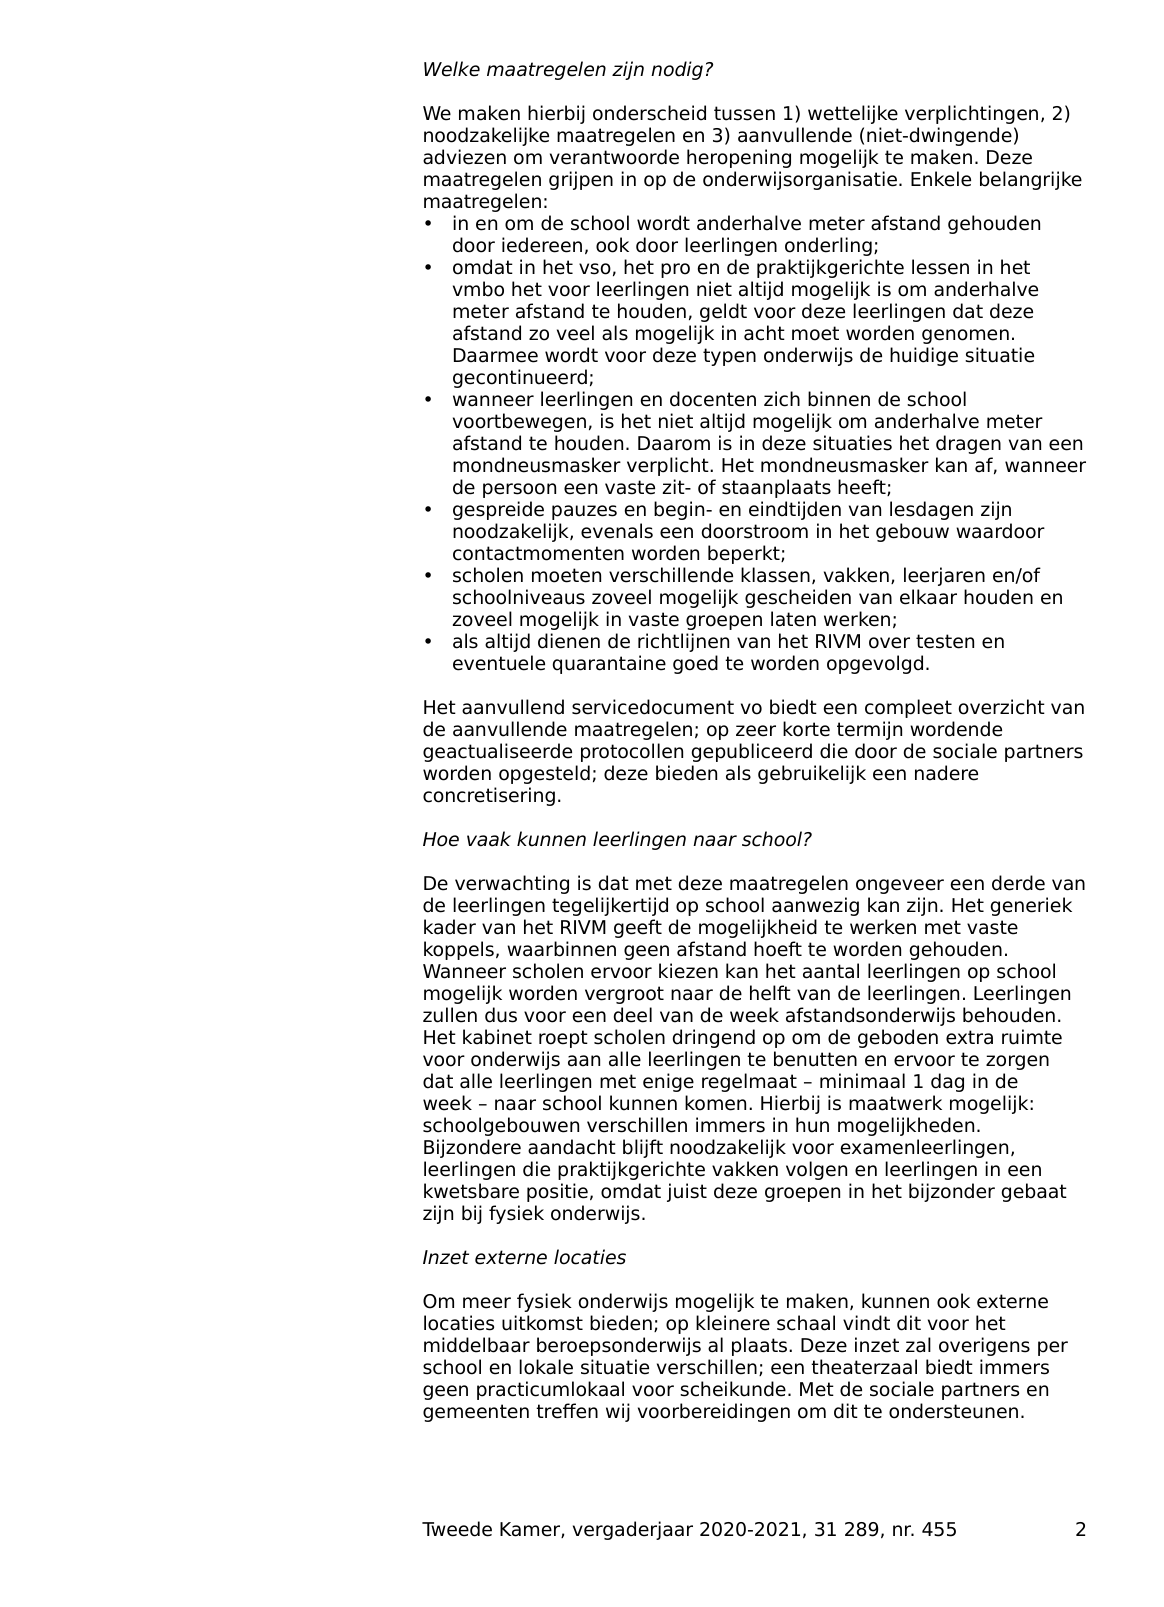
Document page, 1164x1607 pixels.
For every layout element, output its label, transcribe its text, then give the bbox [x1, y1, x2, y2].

subtitle Welke maatregelen zijn nodig? [422, 59, 1087, 81]
text • wanneer leerlingen en docenten zich binnen de school voortbewegen, is het niet altijd mogelijk om anderhalve meter afstand te houden. Daarom is in deze situaties het dragen van een mondneusmasker verplicht. Het mondneusmasker kan af, wanneer de persoon een vaste zit- of staanplaats heeft; [422, 389, 1087, 499]
text • gespreide pauzes en begin- en eindtijden van lesdagen zijn noodzakelijk, evenals een doorstroom in het gebouw waardoor contactmomenten worden beperkt; [422, 499, 1087, 565]
text Het aanvullend servicedocument vo biedt een compleet overzicht van de aanvullende maatregelen; op zeer korte termijn wordende geactualiseerde protocollen gepubliceerd die door de sociale partners worden opgesteld; deze bieden als gebruikelijk een nadere concretisering. [422, 697, 1087, 807]
text • als altijd dienen de richtlijnen van het RIVM over testen en eventuele quarantaine goed te worden opgevolgd. [422, 631, 1087, 675]
text • omdat in het vso, het pro en de praktijkgerichte lessen in het vmbo het voor leerlingen niet altijd mogelijk is om anderhalve meter afstand te houden, geldt voor deze leerlingen dat deze afstand zo veel als mogelijk in acht moet worden genomen. Daarmee wordt voor deze typen onderwijs de huidige situatie gecontinueerd; [422, 257, 1087, 389]
text We maken hierbij onderscheid tussen 1) wettelijke verplichtingen, 2) noodzakelijke maatregelen en 3) aanvullende (niet-dwingende) adviezen om verantwoorde heropening mogelijk te maken. Deze maatregelen grijpen in op de onderwijsorganisatie. Enkele belangrijke maatregelen: [422, 103, 1087, 213]
text De verwachting is dat met deze maatregelen ongeveer een derde van de leerlingen tegelijkertijd op school aanwezig kan zijn. Het generiek kader van het RIVM geeft de mogelijkheid te werken met vaste koppels, waarbinnen geen afstand hoeft te worden gehouden. Wanneer scholen ervoor kiezen kan het aantal leerlingen op school mogelijk worden vergroot naar de helft van de leerlingen. Leerlingen zullen dus voor een deel van de week afstandsonderwijs behouden. Het kabinet roept scholen dringend op om de geboden extra ruimte voor onderwijs aan alle leerlingen te benutten en ervoor te zorgen dat alle leerlingen met enige regelmaat – minimaal 1 dag in de week – naar school kunnen komen. Hierbij is maatwerk mogelijk: schoolgebouwen verschillen immers in hun mogelijkheden. Bijzondere aandacht blijft noodzakelijk voor examenleerlingen, leerlingen die praktijkgerichte vakken volgen en leerlingen in een kwetsbare positie, omdat juist deze groepen in het bijzonder gebaat zijn bij fysiek onderwijs. [422, 873, 1087, 1225]
text • scholen moeten verschillende klassen, vakken, leerjaren en/of schoolniveaus zoveel mogelijk gescheiden van elkaar houden en zoveel mogelijk in vaste groepen laten werken; [422, 565, 1087, 631]
text Om meer fysiek onderwijs mogelijk te maken, kunnen ook externe locaties uitkomst bieden; op kleinere schaal vindt dit voor het middelbaar beroepsonderwijs al plaats. Deze inzet zal overigens per school en lokale situatie verschillen; een theaterzaal biedt immers geen practicumlokaal voor scheikunde. Met de sociale partners en gemeenten treffen wij voorbereidingen om dit te ondersteunen. [422, 1291, 1087, 1423]
text • in en om de school wordt anderhalve meter afstand gehouden door iedereen, ook door leerlingen onderling; [422, 213, 1087, 257]
subtitle Hoe vaak kunnen leerlingen naar school? [422, 829, 1087, 851]
subtitle Inzet externe locaties [422, 1247, 1087, 1269]
